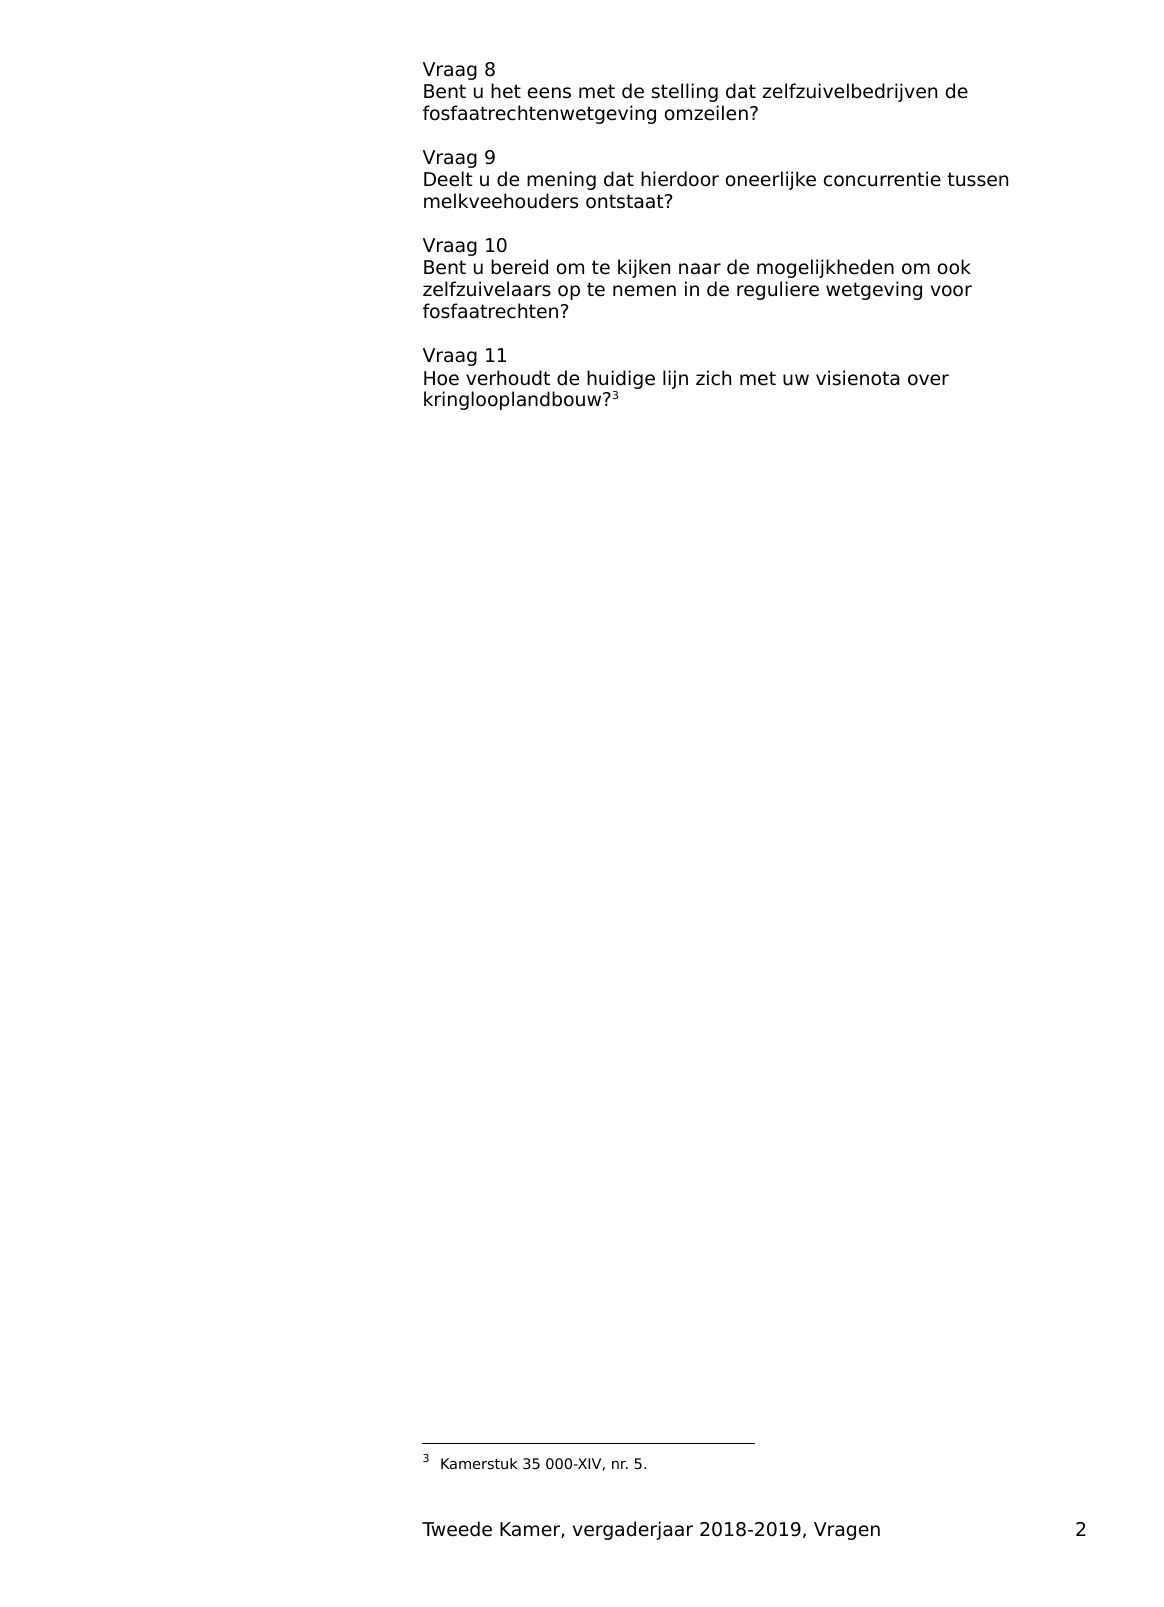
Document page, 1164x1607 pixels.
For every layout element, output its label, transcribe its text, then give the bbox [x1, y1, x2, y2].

text Vraag 10 [422, 235, 1087, 257]
text Bent u het eens met de stelling dat zelfzuivelbedrijven de fosfaatrechtenwetgeving omzeilen? [422, 81, 1087, 125]
text Hoe verhoudt de huidige lijn zich met uw visienota over kringlooplandbouw? [422, 367, 1087, 411]
text Vraag 8 [422, 59, 1087, 81]
text Bent u bereid om te kijken naar de mogelijkheden om ook zelfzuivelaars op te nemen in de reguliere wetgeving voor fosfaatrechten? [422, 257, 1087, 323]
text Vraag 11 [422, 345, 1087, 367]
text Deelt u de mening dat hierdoor oneerlijke concurrentie tussen melkveehouders ontstaat? [422, 169, 1087, 213]
text Vraag 9 [422, 147, 1087, 169]
text Kamerstuk 35 000-XIV, nr. 5. [422, 1452, 1087, 1474]
